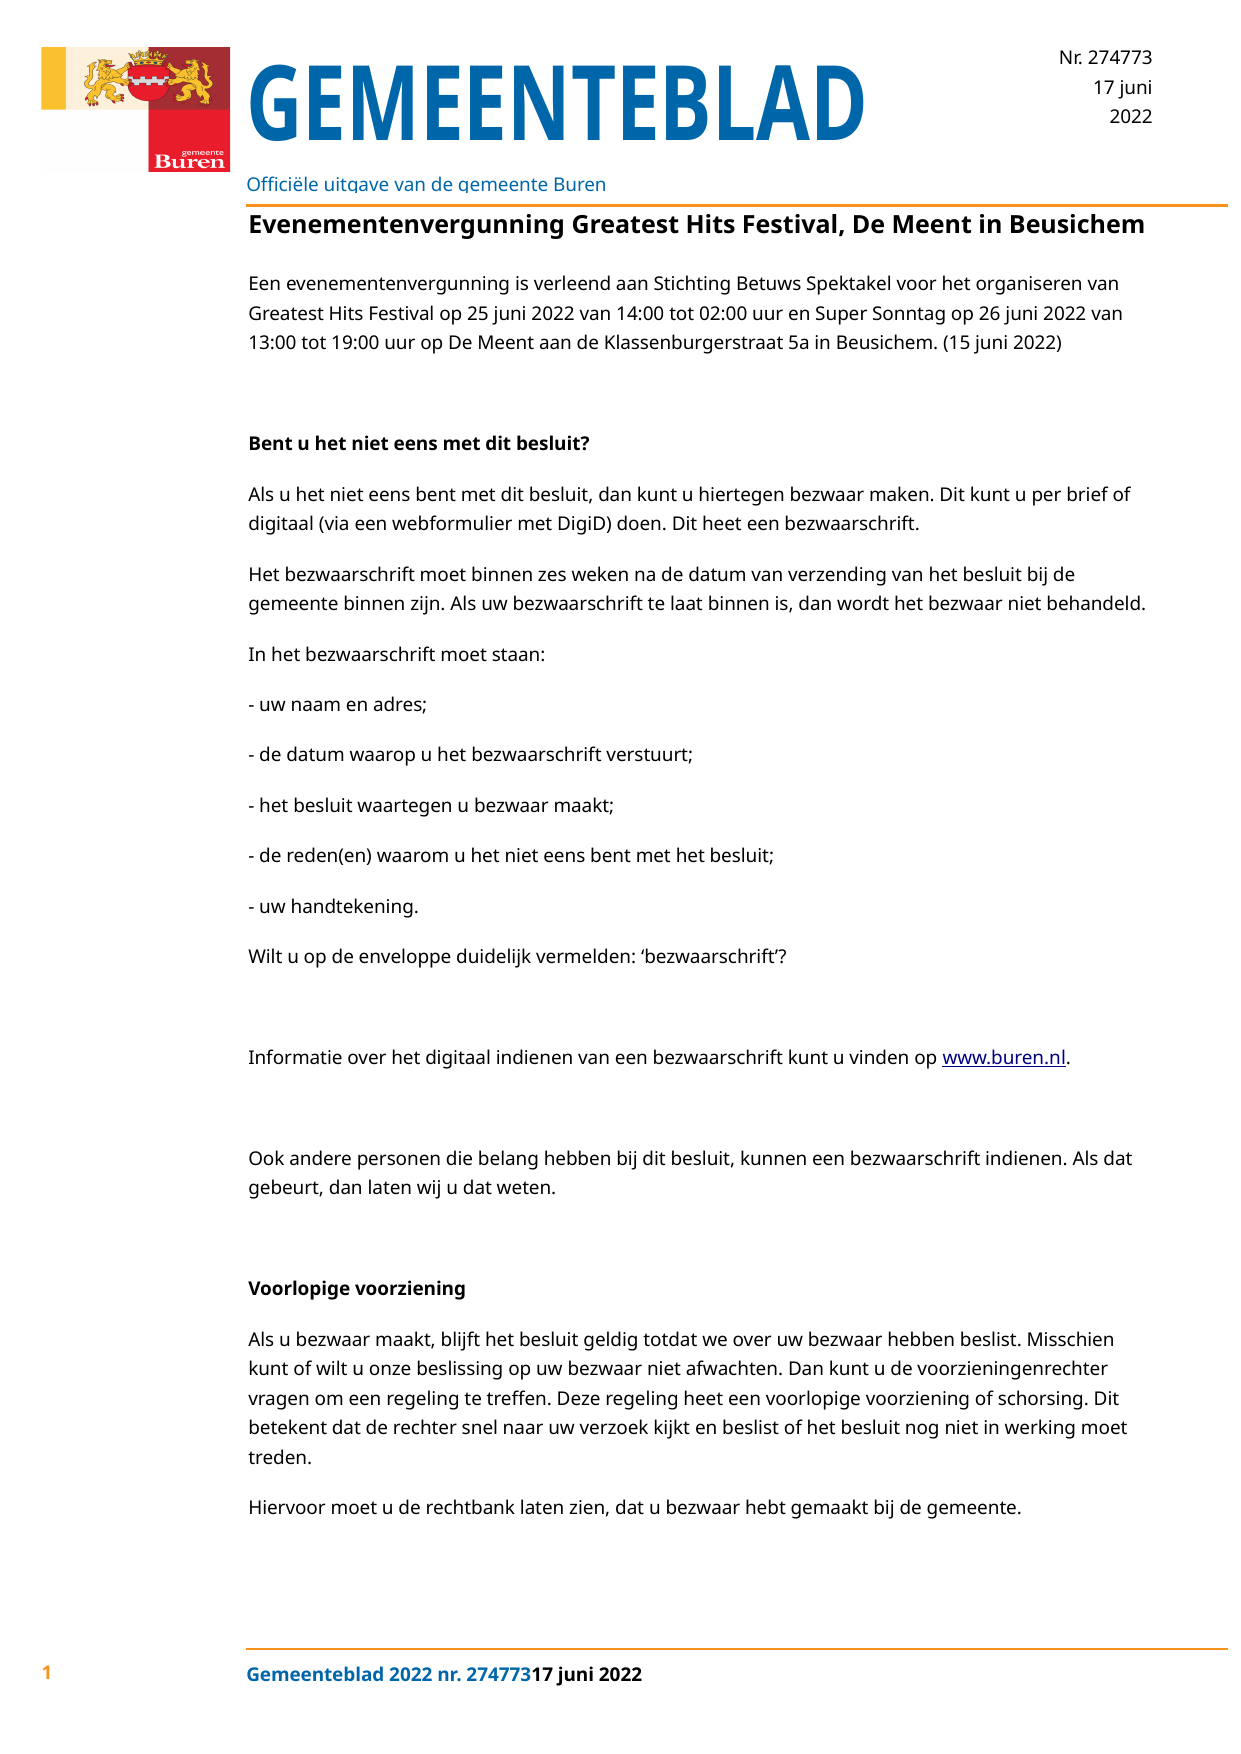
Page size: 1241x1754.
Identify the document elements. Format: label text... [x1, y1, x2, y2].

text In het bezwaarschrift moet staan: [248, 641, 1152, 666]
text Ook andere personen die belang hebben bij dit besluit, kunnen een bezwaarschrift indienen. Als dat gebeurt, dan laten wij u dat weten. [248, 1145, 1152, 1200]
text Informatie over het digitaal indienen van een bezwaarschrift kunt u vinden op www.buren.nl. [248, 1044, 1152, 1070]
text Het bezwaarschrift moet binnen zes weken na de datum van verzending van het besluit bij de gemeente binnen zijn. Als uw bezwaarschrift te laat binnen is, dan wordt het bezwaar niet behandeld. [248, 561, 1152, 616]
text Voorlopige voorziening [248, 1275, 1152, 1301]
text Evenementenvergunning Greatest Hits Festival, De Meent in Beusichem [248, 207, 1152, 241]
text - de datum waarop u het bezwaarschrift verstuurt; [248, 742, 1152, 767]
text - de reden(en) waarom u het niet eens bent met het besluit; [248, 842, 1152, 868]
text - uw handtekening. [248, 893, 1152, 918]
text Een evenementenvergunning is verleend aan Stichting Betuws Spektakel voor het organiseren van Greatest Hits Festival op 25 juni 2022 van 14:00 tot 02:00 uur en Super Sonntag op 26 juni 2022 van 13:00 tot 19:00 uur op De Meent aan de Klassenburgerstraat 5a in Beusichem. (15 juni 2022) [248, 270, 1152, 355]
text - uw naam en adres; [248, 691, 1152, 717]
text Als u het niet eens bent met dit besluit, dan kunt u hiertegen bezwaar maken. Dit kunt u per brief of digitaal (via een webformulier met DigiD) doen. Dit heet een bezwaarschrift. [248, 481, 1152, 536]
text Hiervoor moet u de rechtbank laten zien, dat u bezwaar hebt gemaakt bij de gemeente. [248, 1494, 1152, 1520]
text Als u bezwaar maakt, blijft het besluit geldig totdat we over uw bezwaar hebben beslist. Misschien kunt of wilt u onze beslissing op uw bezwaar niet afwachten. Dan kunt u de voorzieningenrechter vragen om een regeling te treffen. Deze regeling heet een voorlopige voorziening of schorsing. Dit betekent dat de rechter snel naar uw verzoek kijkt en beslist of het besluit nog niet in werking moet treden. [248, 1326, 1152, 1470]
picture [41, 47, 231, 172]
text - het besluit waartegen u bezwaar maakt; [248, 792, 1152, 818]
text Wilt u op de enveloppe duidelijk vermelden: ‘bezwaarschrift’? [248, 943, 1152, 969]
text Bent u het niet eens met dit besluit? [248, 430, 1152, 456]
